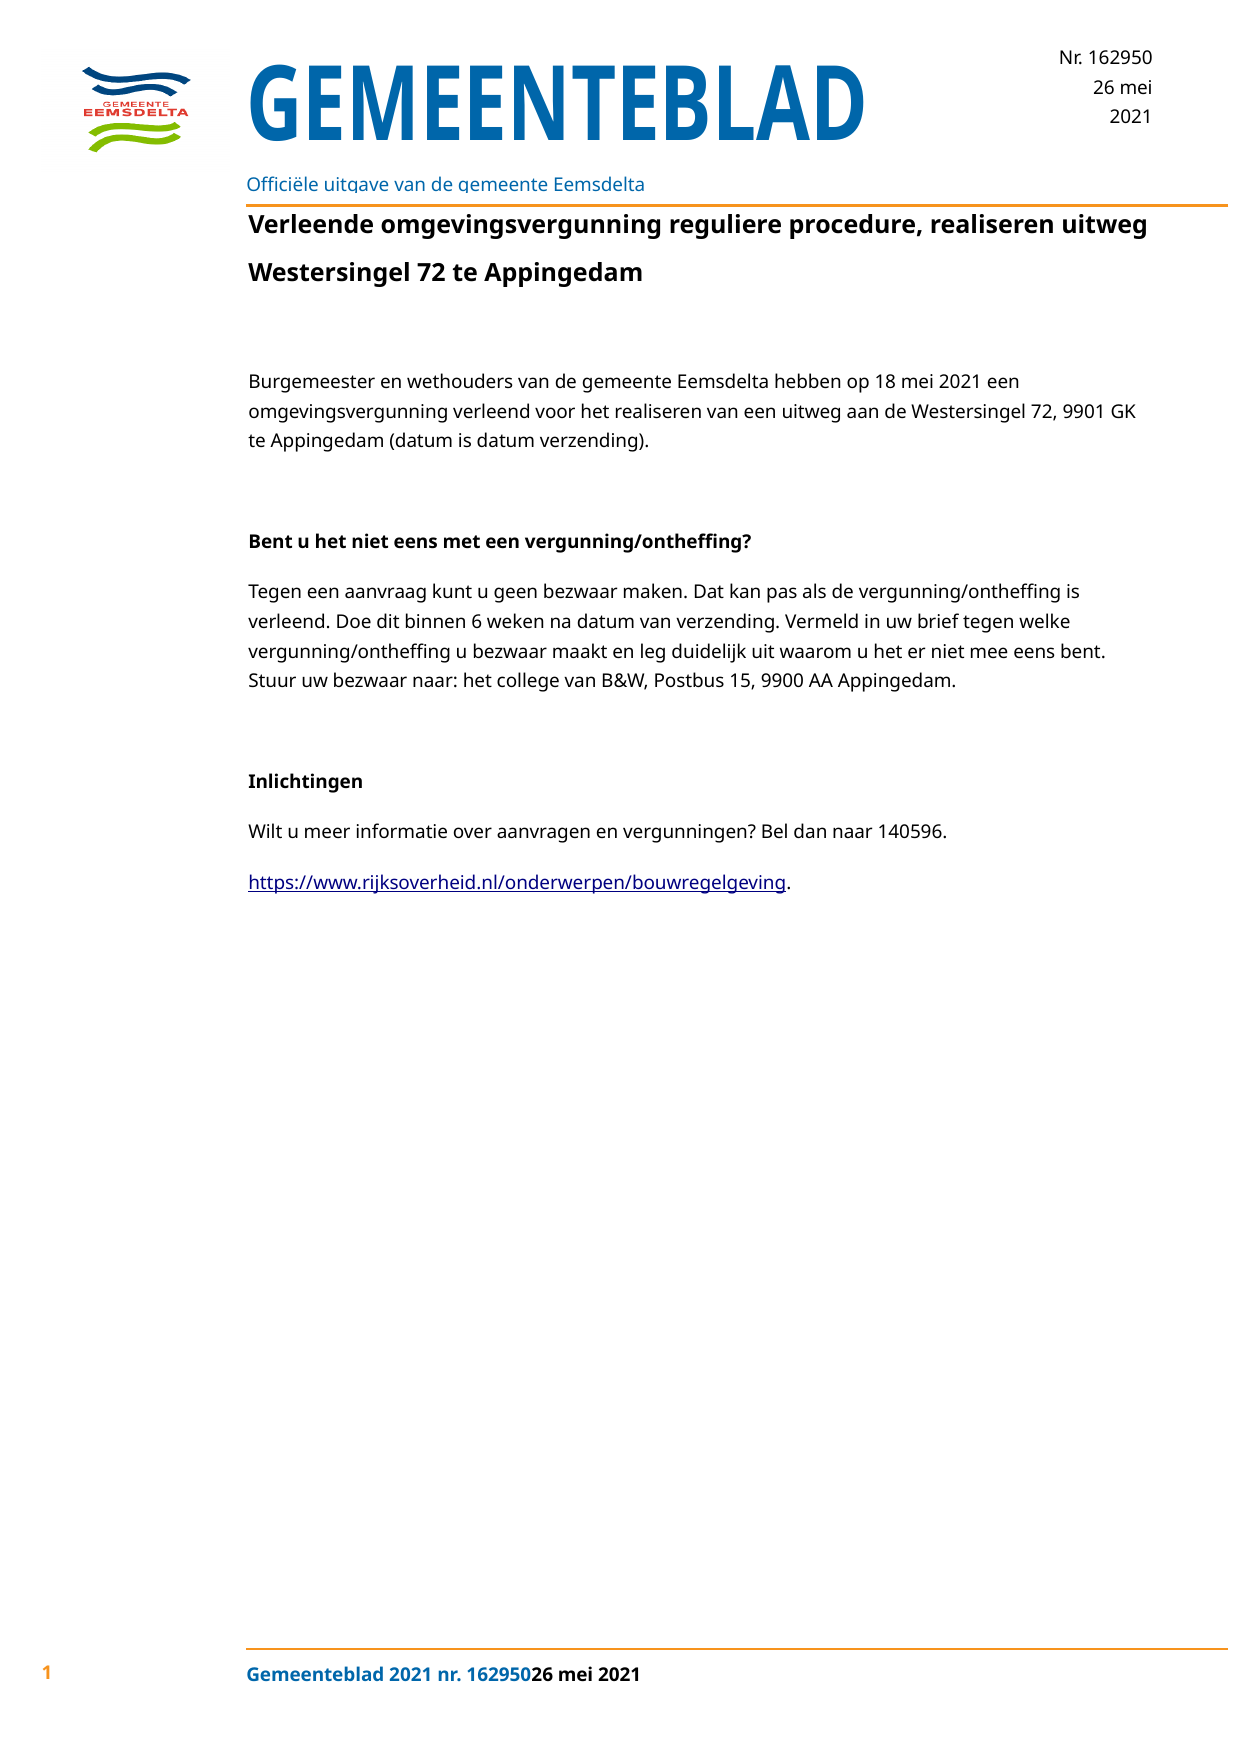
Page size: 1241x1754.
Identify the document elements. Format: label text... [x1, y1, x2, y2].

text Bent u het niet eens met een vergunning/ontheffing? [248, 528, 1152, 554]
text Inlichtingen [248, 768, 1152, 794]
text Tegen een aanvraag kunt u geen bezwaar maken. Dat kan pas als de vergunning/ontheffing is verleend. Doe dit binnen 6 weken na datum van verzending. Vermeld in uw brief tegen welke vergunning/ontheffing u bezwaar maakt en leg duidelijk uit waarom u het er niet mee eens bent. Stuur uw bezwaar naar: het college van B&W, Postbus 15, 9900 AA Appingedam. [248, 579, 1152, 693]
text https://www.rijksoverheid.nl/onderwerpen/bouwregelgeving. [248, 869, 1152, 895]
text Wilt u meer informatie over aanvragen en vergunningen? Bel dan naar 140596. [248, 819, 1152, 844]
text Verleende omgevingsvergunning reguliere procedure, realiseren uitweg Westersingel 72 te Appingedam [248, 207, 1152, 288]
picture [41, 47, 231, 172]
text Burgemeester en wethouders van de gemeente Eemsdelta hebben op 18 mei 2021 een omgevingsvergunning verleend voor het realiseren van een uitweg aan de Westersingel 72, 9901 GK te Appingedam (datum is datum verzending). [248, 368, 1152, 453]
